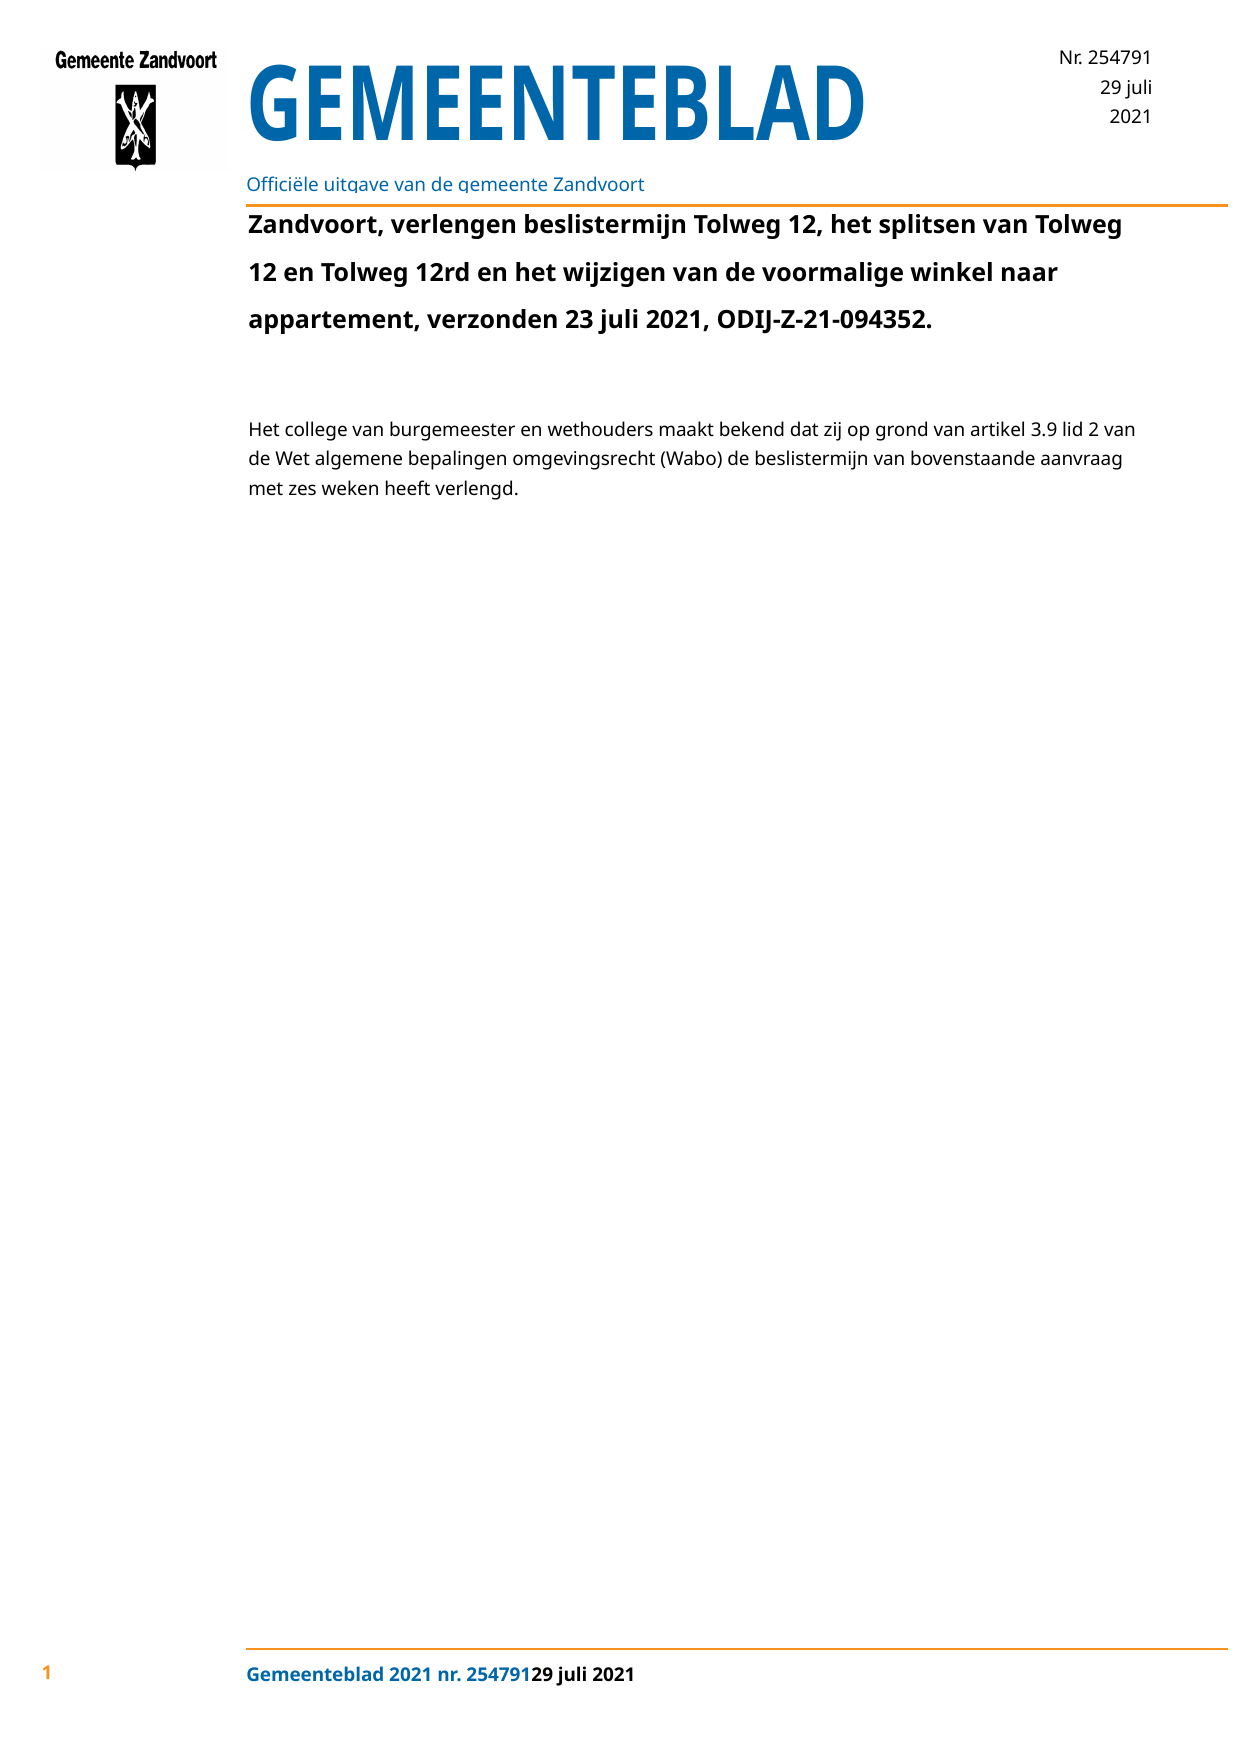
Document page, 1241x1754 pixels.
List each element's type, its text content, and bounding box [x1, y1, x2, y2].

text Zandvoort, verlengen beslistermijn Tolweg 12, het splitsen van Tolweg 12 en Tolweg 12rd en het wijzigen van de voormalige winkel naar appartement, verzonden 23 juli 2021, ODIJ-Z-21-094352. [248, 207, 1152, 336]
text Het college van burgemeester en wethouders maakt bekend dat zij op grond van artikel 3.9 lid 2 van de Wet algemene bepalingen omgevingsrecht (Wabo) de beslistermijn van bovenstaande aanvraag met zes weken heeft verlengd. [248, 416, 1152, 501]
picture [41, 47, 231, 172]
